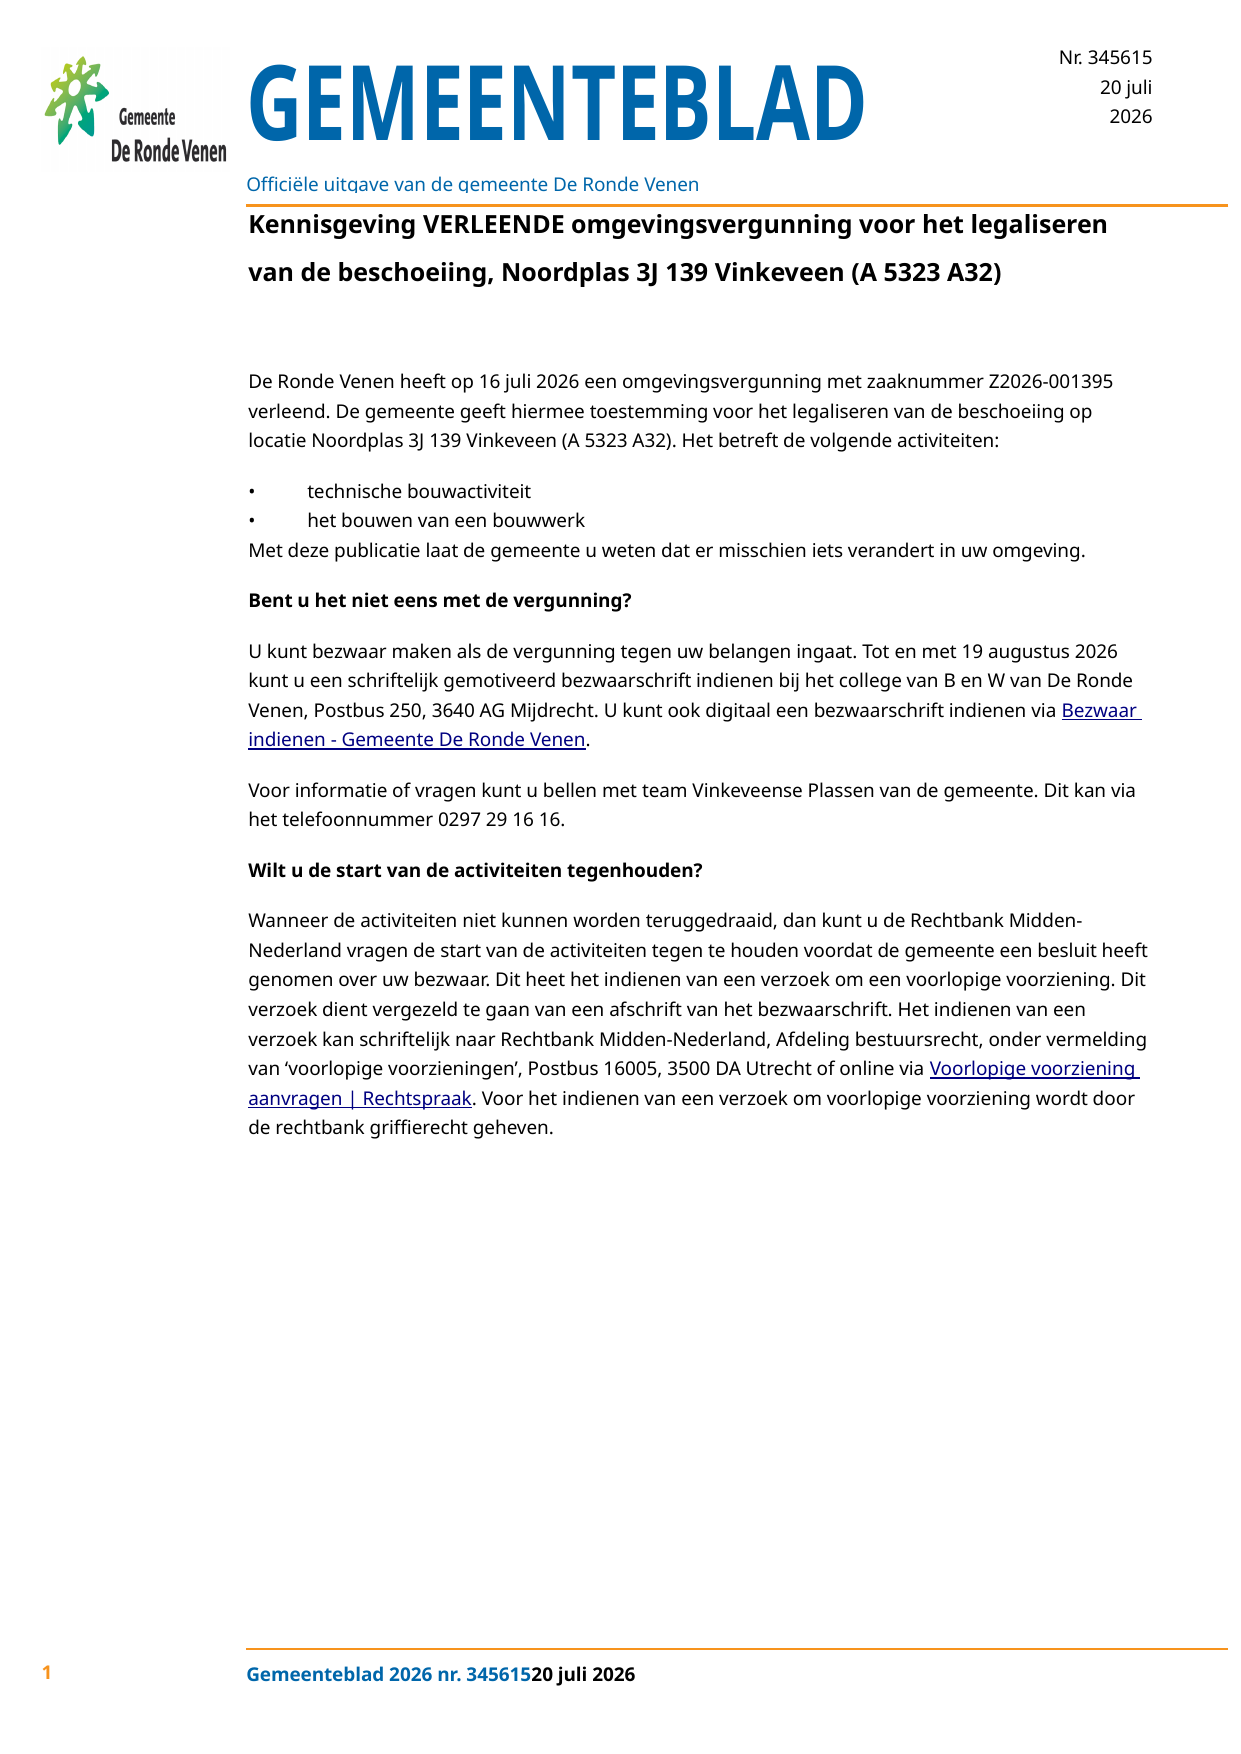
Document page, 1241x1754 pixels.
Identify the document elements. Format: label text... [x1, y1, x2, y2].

text Wanneer de activiteiten niet kunnen worden teruggedraaid, dan kunt u de Rechtbank Midden-Nederland vragen de start van de activiteiten tegen te houden voordat de gemeente een besluit heeft genomen over uw bezwaar. Dit heet het indienen van een verzoek om een voorlopige voorziening. Dit verzoek dient vergezeld te gaan van een afschrift van het bezwaarschrift. Het indienen van een verzoek kan schriftelijk naar Rechtbank Midden-Nederland, Afdeling bestuursrecht, onder vermelding van ‘voorlopige voorzieningen’, Postbus 16005, 3500 DA Utrecht of online via Voorlopige voorziening aanvragen | Rechtspraak. Voor het indienen van een verzoek om voorlopige voorziening wordt door de rechtbank griffierecht geheven. [248, 907, 1152, 1140]
text Bent u het niet eens met de vergunning? [248, 587, 1152, 613]
text De Ronde Venen heeft op 16 juli 2026 een omgevingsvergunning met zaaknummer Z2026-001395 verleend. De gemeente geeft hiermee toestemming voor het legaliseren van de beschoeiing op locatie Noordplas 3J 139 Vinkeveen (A 5323 A32). Het betreft de volgende activiteiten: [248, 368, 1152, 453]
text Voor informatie of vragen kunt u bellen met team Vinkeveense Plassen van de gemeente. Dit kan via het telefoonnummer 0297 29 16 16. [248, 777, 1152, 832]
picture [41, 47, 231, 172]
text U kunt bezwaar maken als de vergunning tegen uw belangen ingaat. Tot en met 19 augustus 2026 kunt u een schriftelijk gemotiveerd bezwaarschrift indienen bij het college van B en W van De Ronde Venen, Postbus 250, 3640 AG Mijdrecht. U kunt ook digitaal een bezwaarschrift indienen via Bezwaar indienen - Gemeente De Ronde Venen. [248, 638, 1152, 752]
text Met deze publicatie laat de gemeente u weten dat er misschien iets verandert in uw omgeving. [248, 537, 1152, 563]
list technische bouwactiviteit [248, 478, 1152, 504]
text Wilt u de start van de activiteiten tegenhouden? [248, 857, 1152, 883]
list het bouwen van een bouwwerk [248, 507, 1152, 533]
text Kennisgeving VERLEENDE omgevingsvergunning voor het legaliseren van de beschoeiing, Noordplas 3J 139 Vinkeveen (A 5323 A32) [248, 207, 1152, 288]
